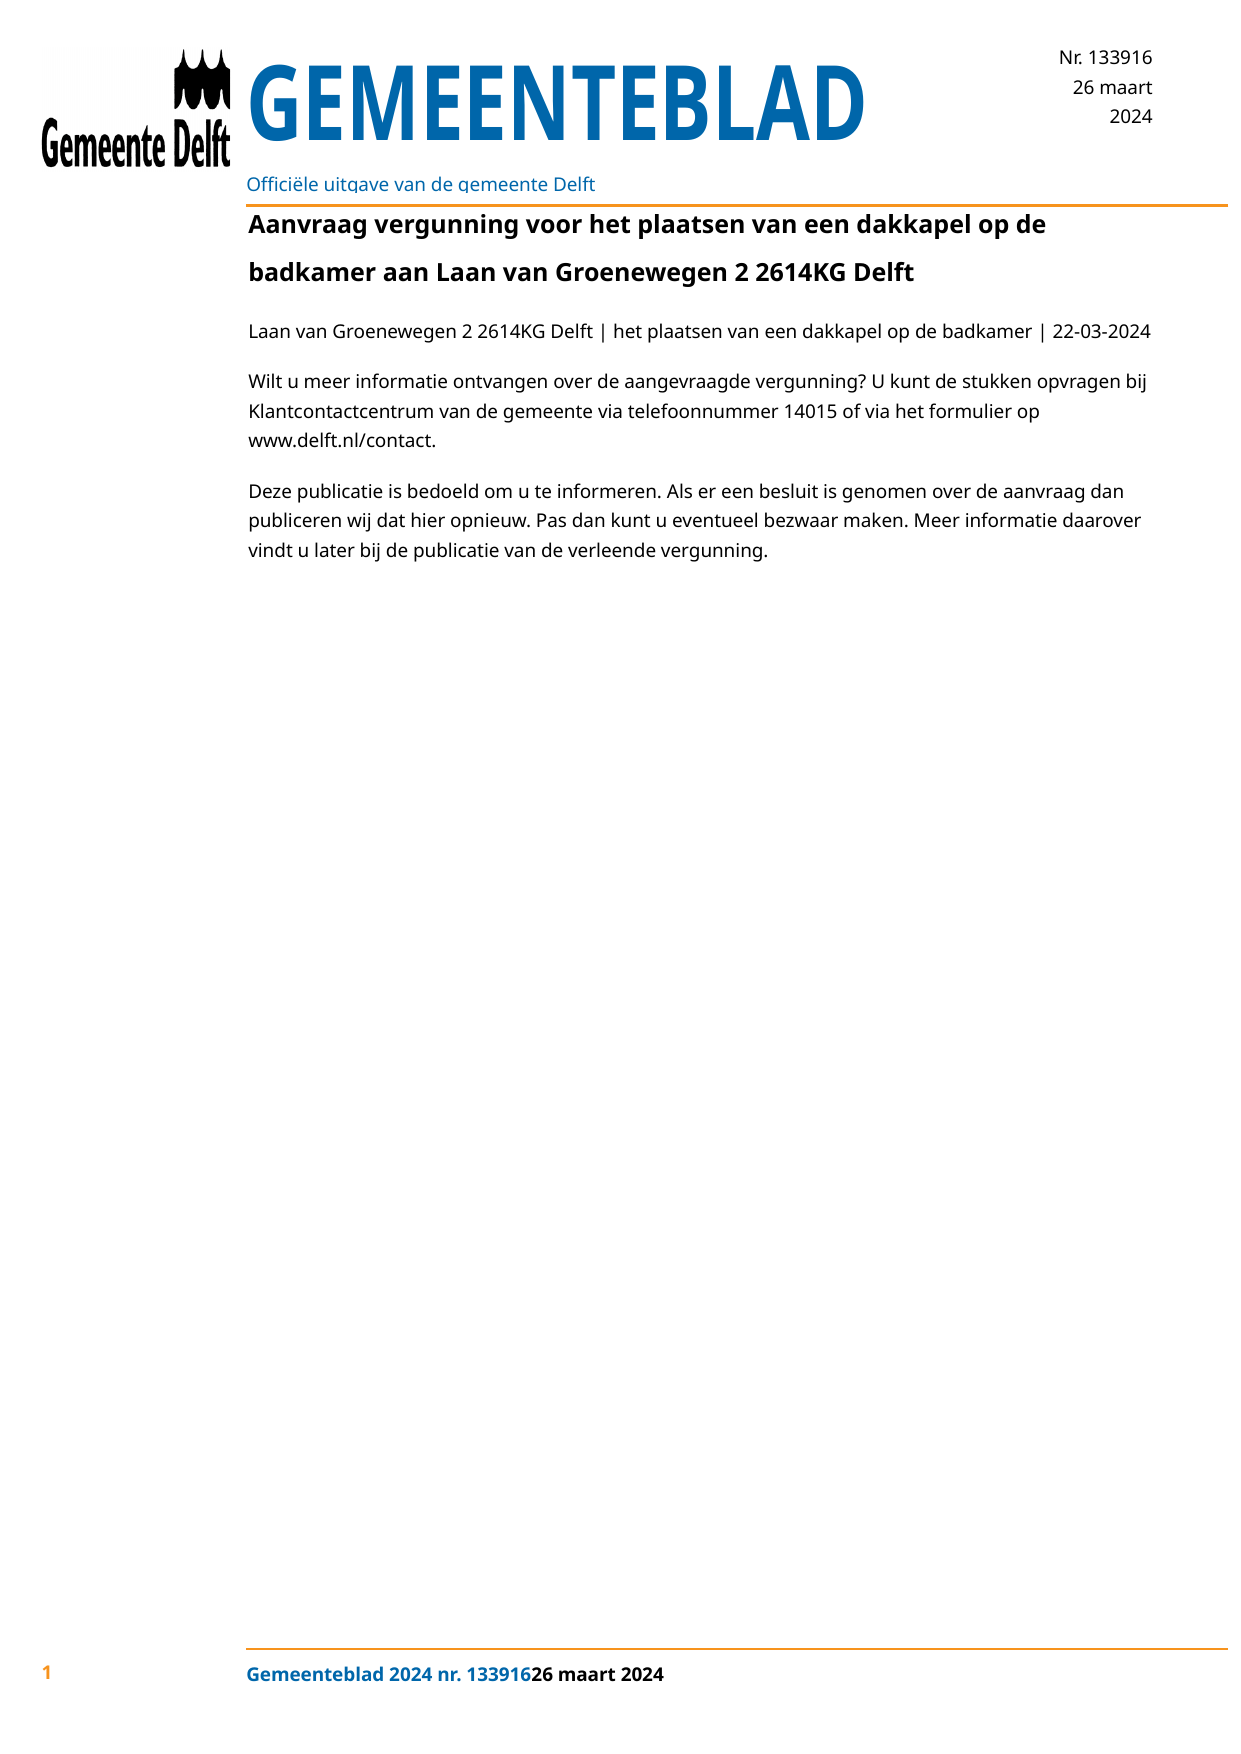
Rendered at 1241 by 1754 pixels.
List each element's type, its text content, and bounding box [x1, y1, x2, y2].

text Laan van Groenewegen 2 2614KG Delft | het plaatsen van een dakkapel op de badkamer | 22-03-2024 [248, 318, 1152, 344]
text Aanvraag vergunning voor het plaatsen van een dakkapel op de badkamer aan Laan van Groenewegen 2 2614KG Delft [248, 207, 1152, 288]
picture [41, 47, 231, 172]
text Wilt u meer informatie ontvangen over de aangevraagde vergunning? U kunt de stukken opvragen bij Klantcontactcentrum van de gemeente via telefoonnummer 14015 of via het formulier op www.delft.nl/contact. [248, 368, 1152, 453]
text Deze publicatie is bedoeld om u te informeren. Als er een besluit is genomen over de aanvraag dan publiceren wij dat hier opnieuw. Pas dan kunt u eventueel bezwaar maken. Meer informatie daarover vindt u later bij de publicatie van de verleende vergunning. [248, 478, 1152, 563]
